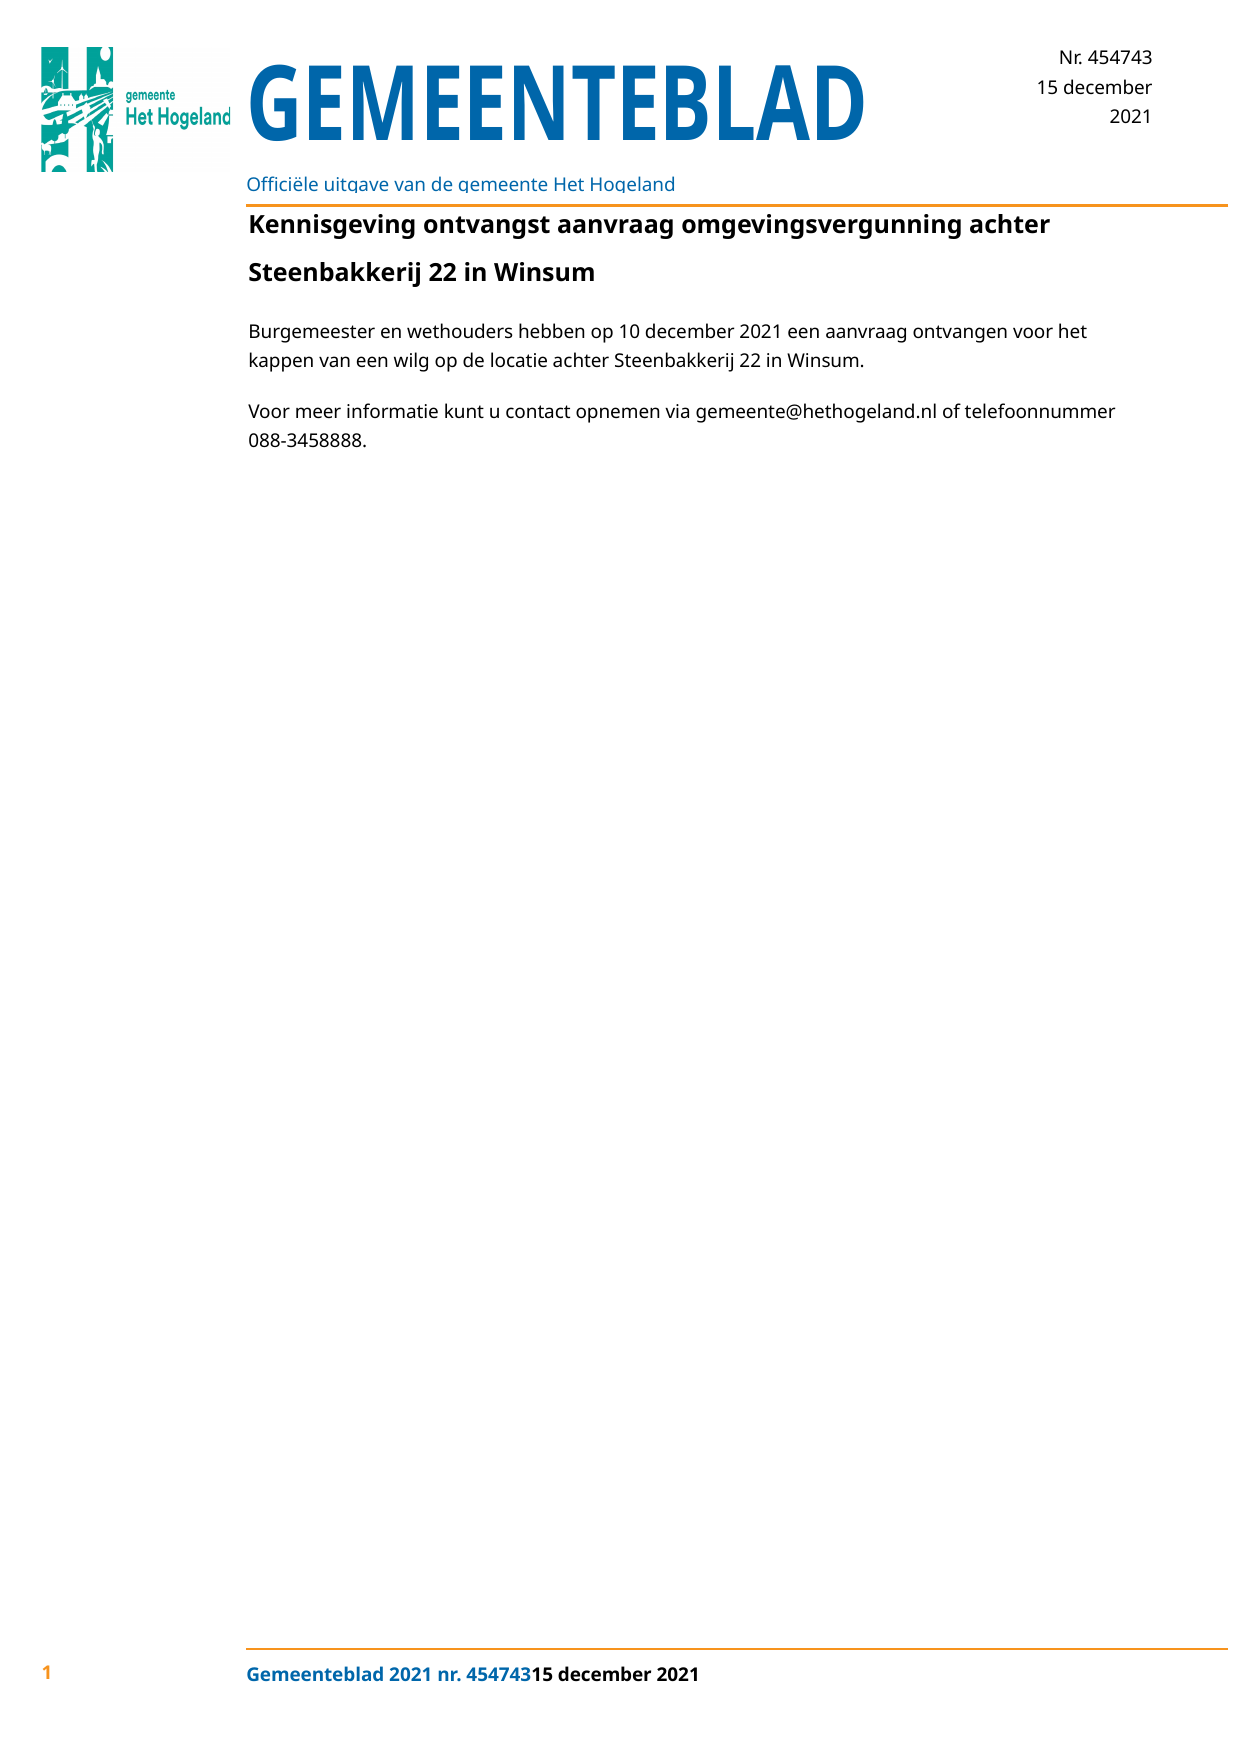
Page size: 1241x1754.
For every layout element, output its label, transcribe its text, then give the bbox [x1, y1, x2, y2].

picture [41, 47, 231, 172]
text Burgemeester en wethouders hebben op 10 december 2021 een aanvraag ontvangen voor het kappen van een wilg op de locatie achter Steenbakkerij 22 in Winsum. [248, 318, 1152, 373]
text Voor meer informatie kunt u contact opnemen via gemeente@hethogeland.nl of telefoonnummer 088-3458888. [248, 398, 1152, 453]
text Kennisgeving ontvangst aanvraag omgevingsvergunning achter Steenbakkerij 22 in Winsum [248, 207, 1152, 288]
